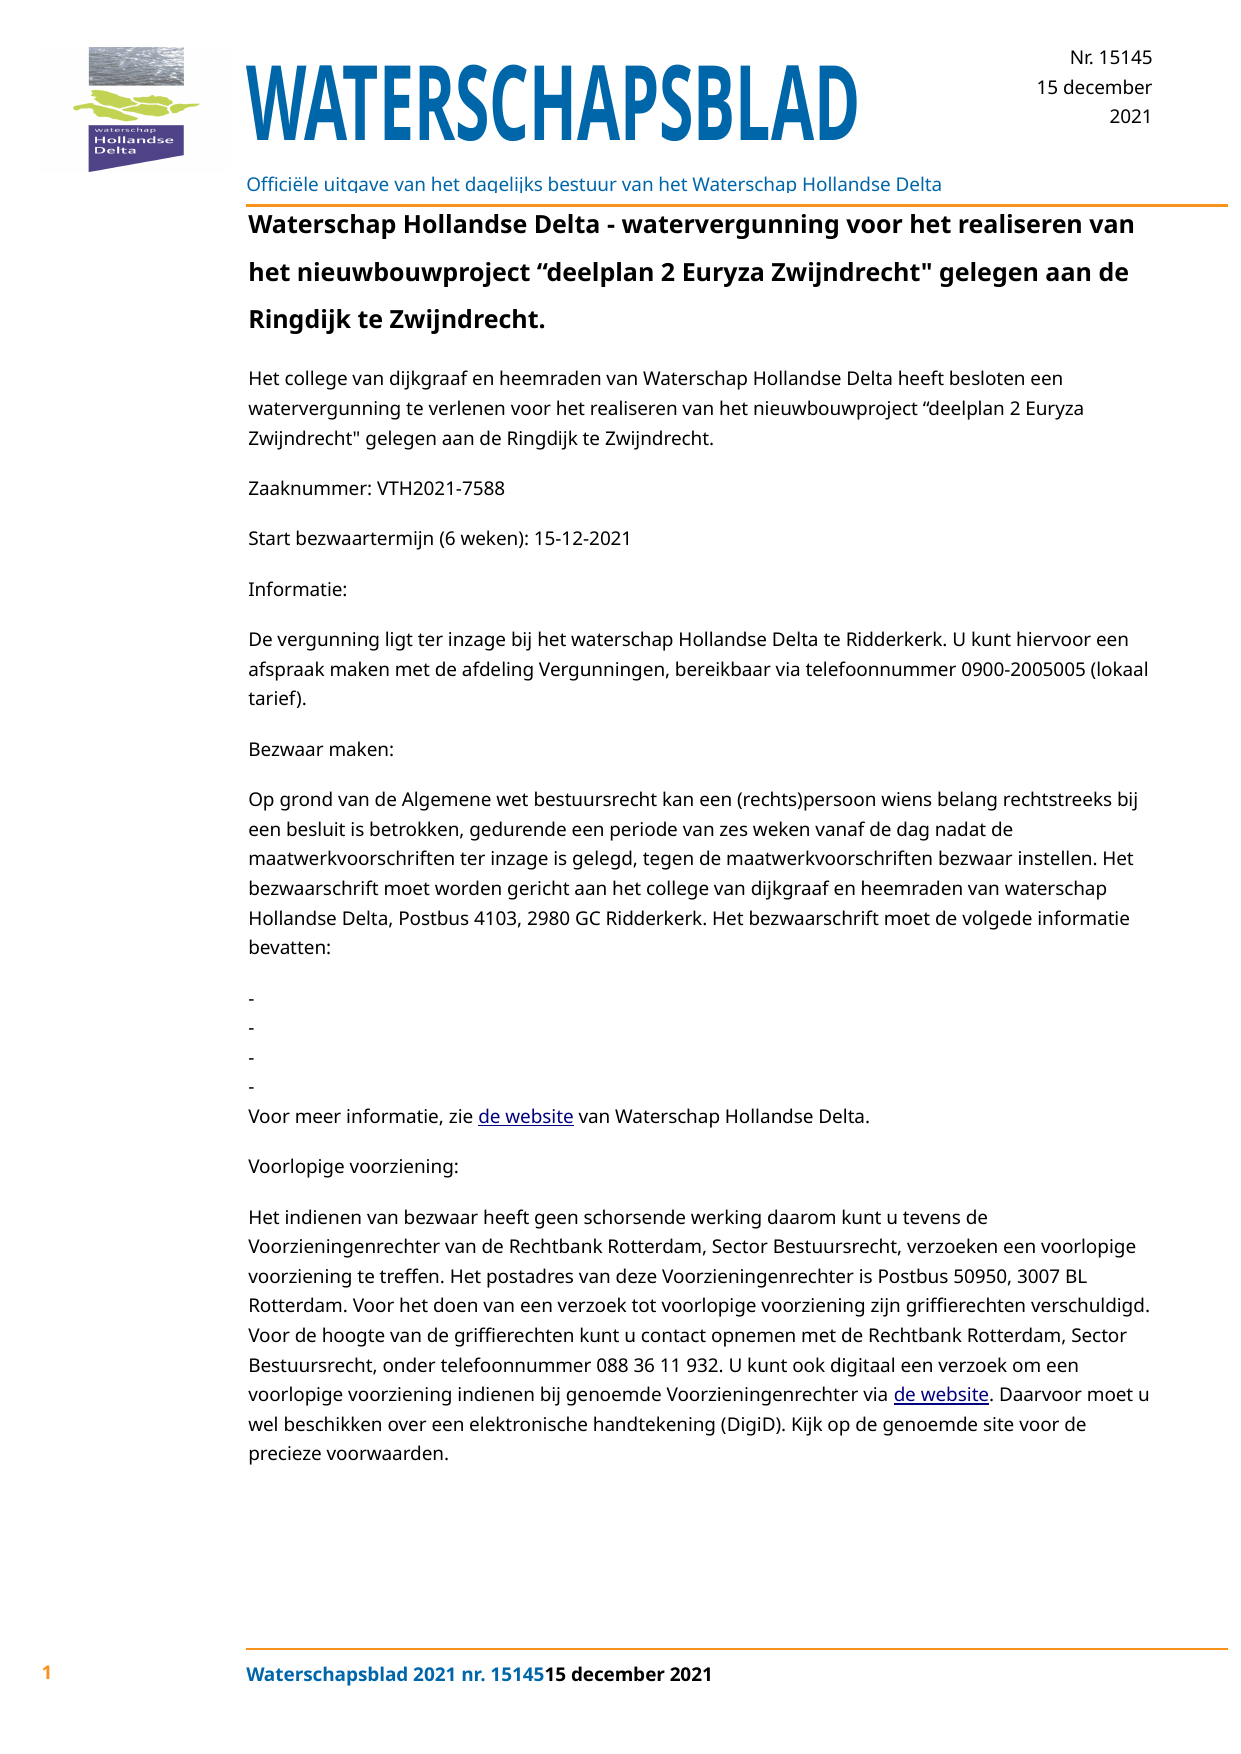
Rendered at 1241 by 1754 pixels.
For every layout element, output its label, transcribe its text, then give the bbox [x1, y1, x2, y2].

text Bezwaar maken: [248, 736, 1152, 762]
text Informatie: [248, 576, 1152, 602]
text Op grond van de Algemene wet bestuursrecht kan een (rechts)persoon wiens belang rechtstreeks bij een besluit is betrokken, gedurende een periode van zes weken vanaf de dag nadat de maatwerkvoorschriften ter inzage is gelegd, tegen de maatwerkvoorschriften bezwaar instellen. Het bezwaarschrift moet worden gericht aan het college van dijkgraaf en heemraden van waterschap Hollandse Delta, Postbus 4103, 2980 GC Ridderkerk. Het bezwaarschrift moet de volgede informatie bevatten: [248, 786, 1152, 960]
text Start bezwaartermijn (6 weken): 15-12-2021 [248, 526, 1152, 551]
text Zaaknummer: VTH2021-7588 [248, 475, 1152, 501]
text Waterschap Hollandse Delta - watervergunning voor het realiseren van het nieuwbouwproject “deelplan 2 Euryza Zwijndrecht" gelegen aan de Ringdijk te Zwijndrecht. [248, 207, 1152, 336]
picture [41, 47, 231, 172]
text De vergunning ligt ter inzage bij het waterschap Hollandse Delta te Ridderkerk. U kunt hiervoor een afspraak maken met de afdeling Vergunningen, bereikbaar via telefoonnummer 0900-2005005 (lokaal tarief). [248, 626, 1152, 711]
text Het indienen van bezwaar heeft geen schorsende werking daarom kunt u tevens de Voorzieningenrechter van de Rechtbank Rotterdam, Sector Bestuursrecht, verzoeken een voorlopige voorziening te treffen. Het postadres van deze Voorzieningenrechter is Postbus 50950, 3007 BL Rotterdam. Voor het doen van een verzoek tot voorlopige voorziening zijn griffierechten verschuldigd. Voor de hoogte van de griffierechten kunt u contact opnemen met de Rechtbank Rotterdam, Sector Bestuursrecht, onder telefoonnummer 088 36 11 932. U kunt ook digitaal een verzoek om een voorlopige voorziening indienen bij genoemde Voorzieningenrechter via de website. Daarvoor moet u wel beschikken over een elektronische handtekening (DigiD). Kijk op de genoemde site voor de precieze voorwaarden. [248, 1204, 1152, 1466]
text Het college van dijkgraaf en heemraden van Waterschap Hollandse Delta heeft besloten een watervergunning te verlenen voor het realiseren van het nieuwbouwproject “deelplan 2 Euryza Zwijndrecht" gelegen aan de Ringdijk te Zwijndrecht. [248, 366, 1152, 450]
text Voorlopige voorziening: [248, 1153, 1152, 1179]
text Voor meer informatie, zie de website van Waterschap Hollandse Delta. [248, 1103, 1152, 1129]
